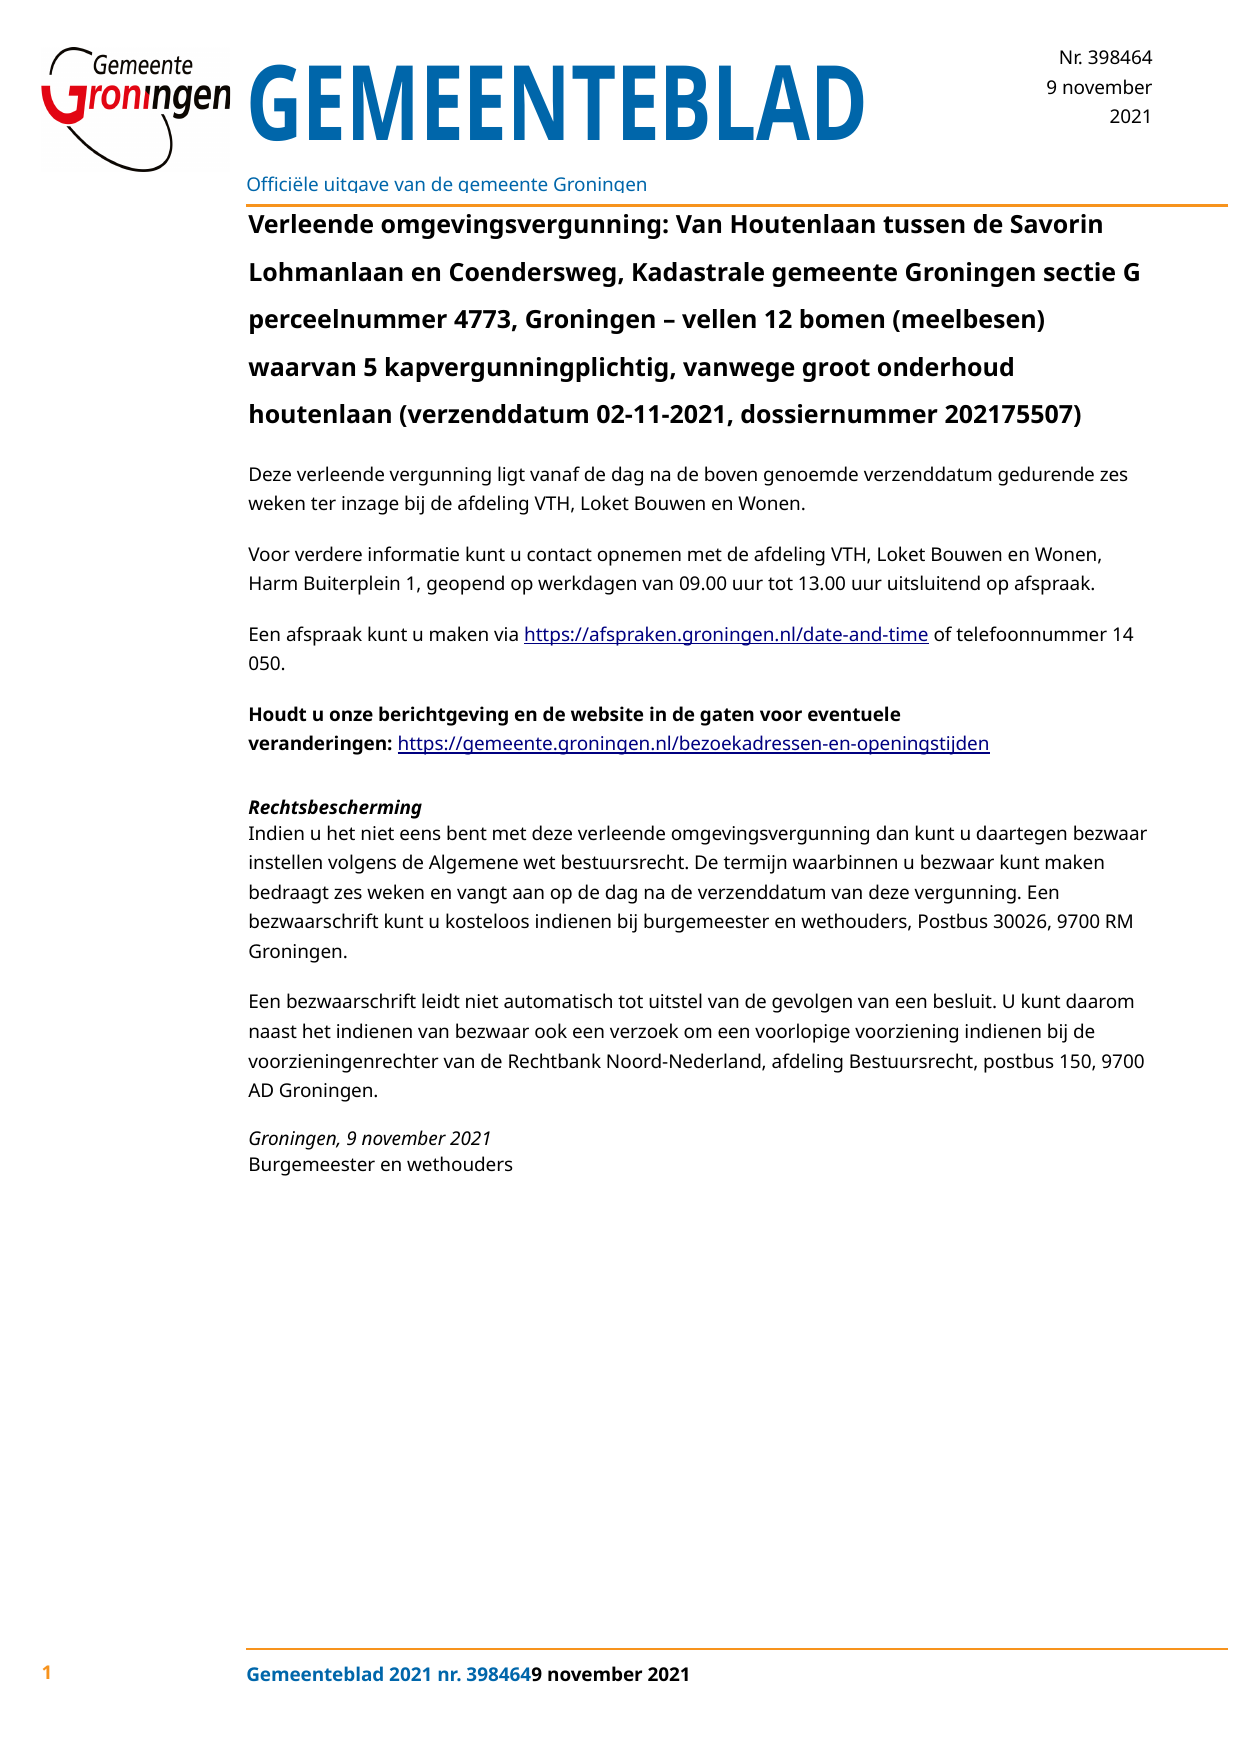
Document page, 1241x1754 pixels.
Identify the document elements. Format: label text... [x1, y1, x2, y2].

text Groningen, 9 november 2021 [248, 1125, 1152, 1151]
text Burgemeester en wethouders [248, 1151, 1152, 1177]
text Voor verdere informatie kunt u contact opnemen met de afdeling VTH, Loket Bouwen en Wonen, Harm Buiterplein 1, geopend op werkdagen van 09.00 uur tot 13.00 uur uitsluitend op afspraak. [248, 541, 1152, 596]
picture [41, 47, 231, 172]
text Verleende omgevingsvergunning: Van Houtenlaan tussen de Savorin Lohmanlaan en Coendersweg, Kadastrale gemeente Groningen sectie G perceelnummer 4773, Groningen – vellen 12 bomen (meelbesen) waarvan 5 kapvergunningplichtig, vanwege groot onderhoud houtenlaan (verzenddatum 02-11-2021, dossiernummer 202175507) [248, 207, 1152, 431]
text Deze verleende vergunning ligt vanaf de dag na de boven genoemde verzenddatum gedurende zes weken ter inzage bij de afdeling VTH, Loket Bouwen en Wonen. [248, 461, 1152, 516]
text Een afspraak kunt u maken via https://afspraken.groningen.nl/date-and-time of telefoonnummer 14 050. [248, 621, 1152, 676]
text Een bezwaarschrift leidt niet automatisch tot uitstel van de gevolgen van een besluit. U kunt daarom naast het indienen van bezwaar ook een verzoek om een voorlopige voorziening indienen bij de voorzieningenrechter van de Rechtbank Noord-Nederland, afdeling Bestuursrecht, postbus 150, 9700 AD Groningen. [248, 989, 1152, 1103]
text Rechtsbescherming [248, 794, 1152, 820]
text Houdt u onze berichtgeving en de website in de gaten voor eventuele veranderingen: https://gemeente.groningen.nl/bezoekadressen-en-openingstijden [248, 701, 1152, 756]
text Indien u het niet eens bent met deze verleende omgevingsvergunning dan kunt u daartegen bezwaar instellen volgens de Algemene wet bestuursrecht. De termijn waarbinnen u bezwaar kunt maken bedraagt zes weken en vangt aan op de dag na de verzenddatum van deze vergunning. Een bezwaarschrift kunt u kosteloos indienen bij burgemeester en wethouders, Postbus 30026, 9700 RM Groningen. [248, 820, 1152, 964]
